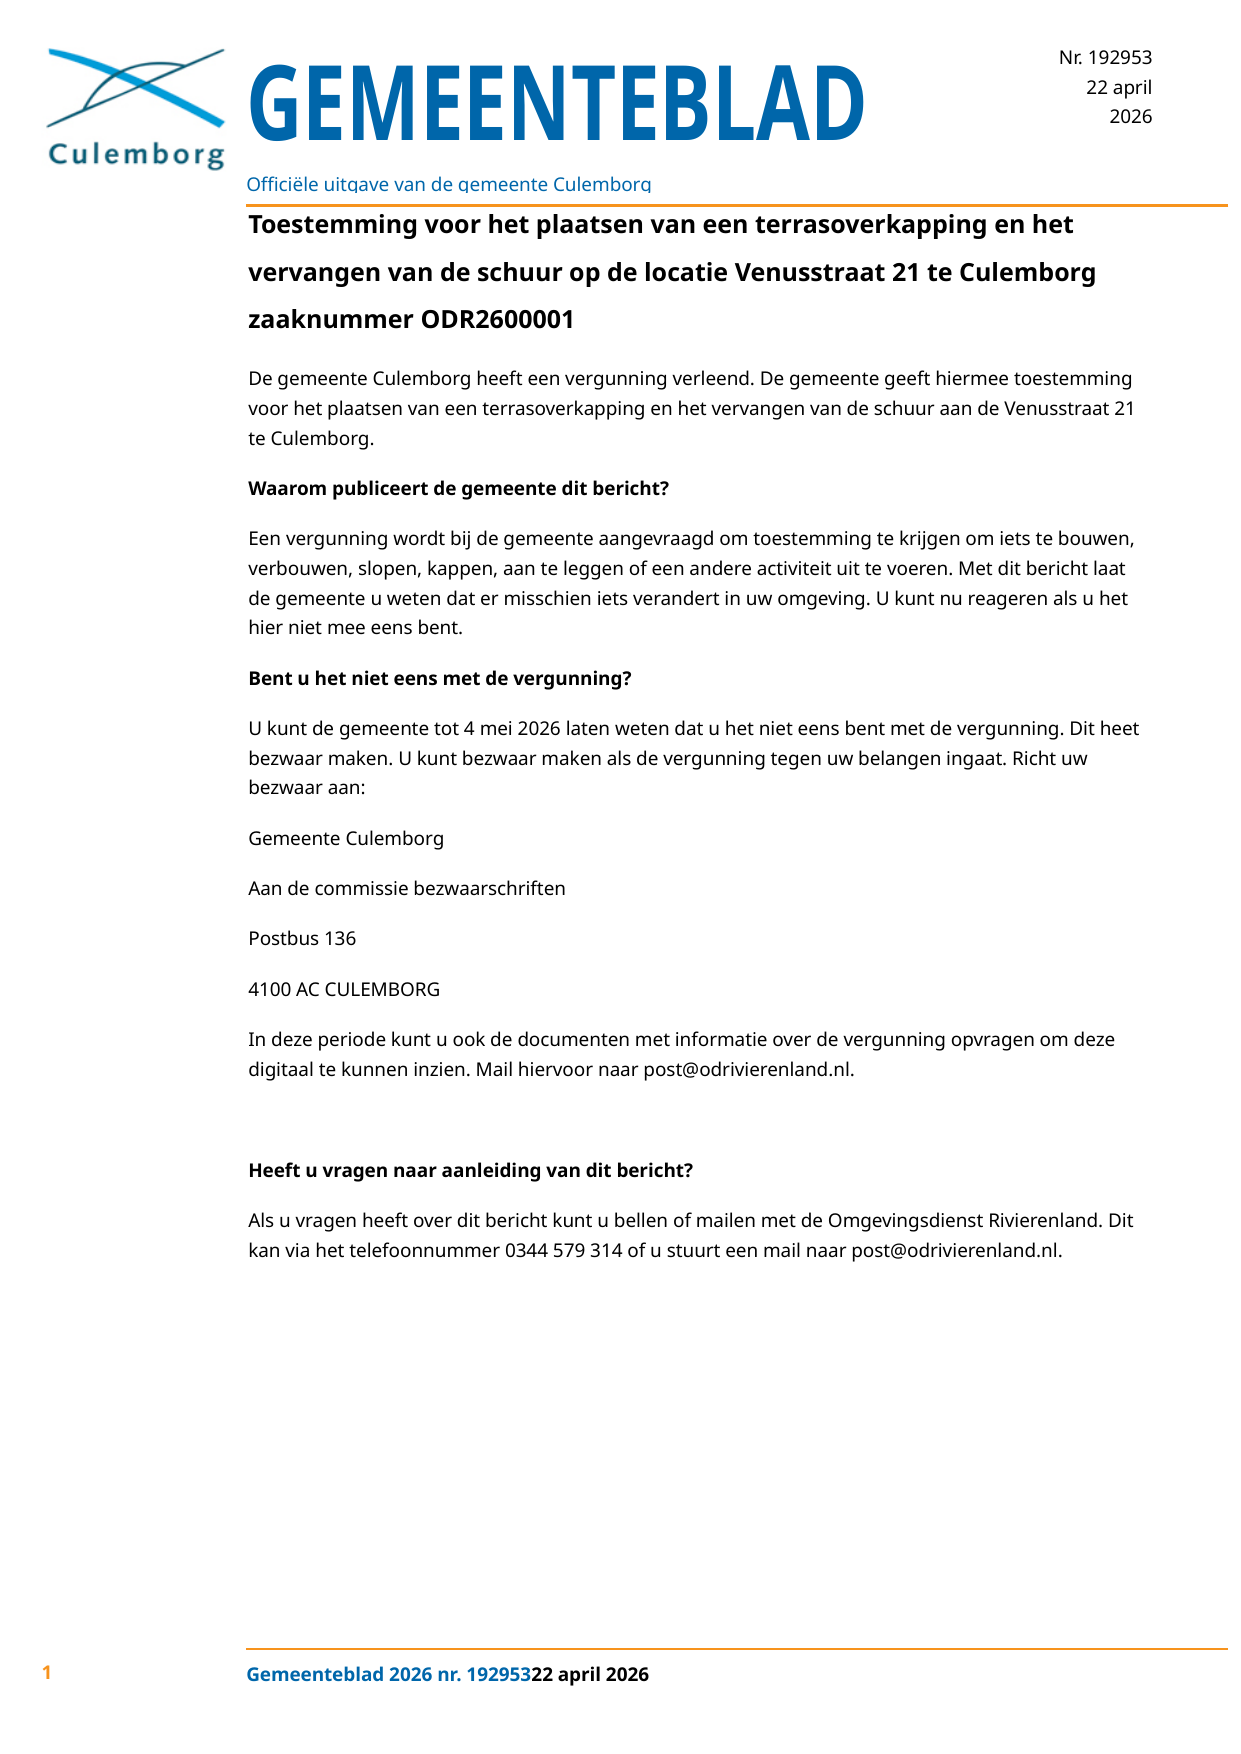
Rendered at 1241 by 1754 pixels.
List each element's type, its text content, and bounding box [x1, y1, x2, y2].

text De gemeente Culemborg heeft een vergunning verleend. De gemeente geeft hiermee toestemming voor het plaatsen van een terrasoverkapping en het vervangen van de schuur aan de Venusstraat 21 te Culemborg. [248, 366, 1152, 450]
text Waarom publiceert de gemeente dit bericht? [248, 475, 1152, 501]
text Gemeente Culemborg [248, 825, 1152, 850]
text U kunt de gemeente tot 4 mei 2026 laten weten dat u het niet eens bent met de vergunning. Dit heet bezwaar maken. U kunt bezwaar maken als de vergunning tegen uw belangen ingaat. Richt uw bezwaar aan: [248, 715, 1152, 800]
text Postbus 136 [248, 926, 1152, 951]
text Toestemming voor het plaatsen van een terrasoverkapping en het vervangen van de schuur op de locatie Venusstraat 21 te Culemborg zaaknummer ODR2600001 [248, 207, 1152, 336]
text In deze periode kunt u ook de documenten met informatie over de vergunning opvragen om deze digitaal te kunnen inzien. Mail hiervoor naar post@odrivierenland.nl. [248, 1026, 1152, 1082]
text Aan de commissie bezwaarschriften [248, 875, 1152, 901]
text Als u vragen heeft over dit bericht kunt u bellen of mailen met de Omgevingsdienst Rivierenland. Dit kan via het telefoonnummer 0344 579 314 of u stuurt een mail naar post@odrivierenland.nl. [248, 1207, 1152, 1262]
text Een vergunning wordt bij de gemeente aangevraagd om toestemming te krijgen om iets te bouwen, verbouwen, slopen, kappen, aan te leggen of een andere activiteit uit te voeren. Met dit bericht laat de gemeente u weten dat er misschien iets verandert in uw omgeving. U kunt nu reageren als u het hier niet mee eens bent. [248, 526, 1152, 640]
text 4100 AC CULEMBORG [248, 976, 1152, 1002]
picture [41, 47, 231, 172]
text Bent u het niet eens met de vergunning? [248, 665, 1152, 690]
text Heeft u vragen naar aanleiding van dit bericht? [248, 1157, 1152, 1182]
